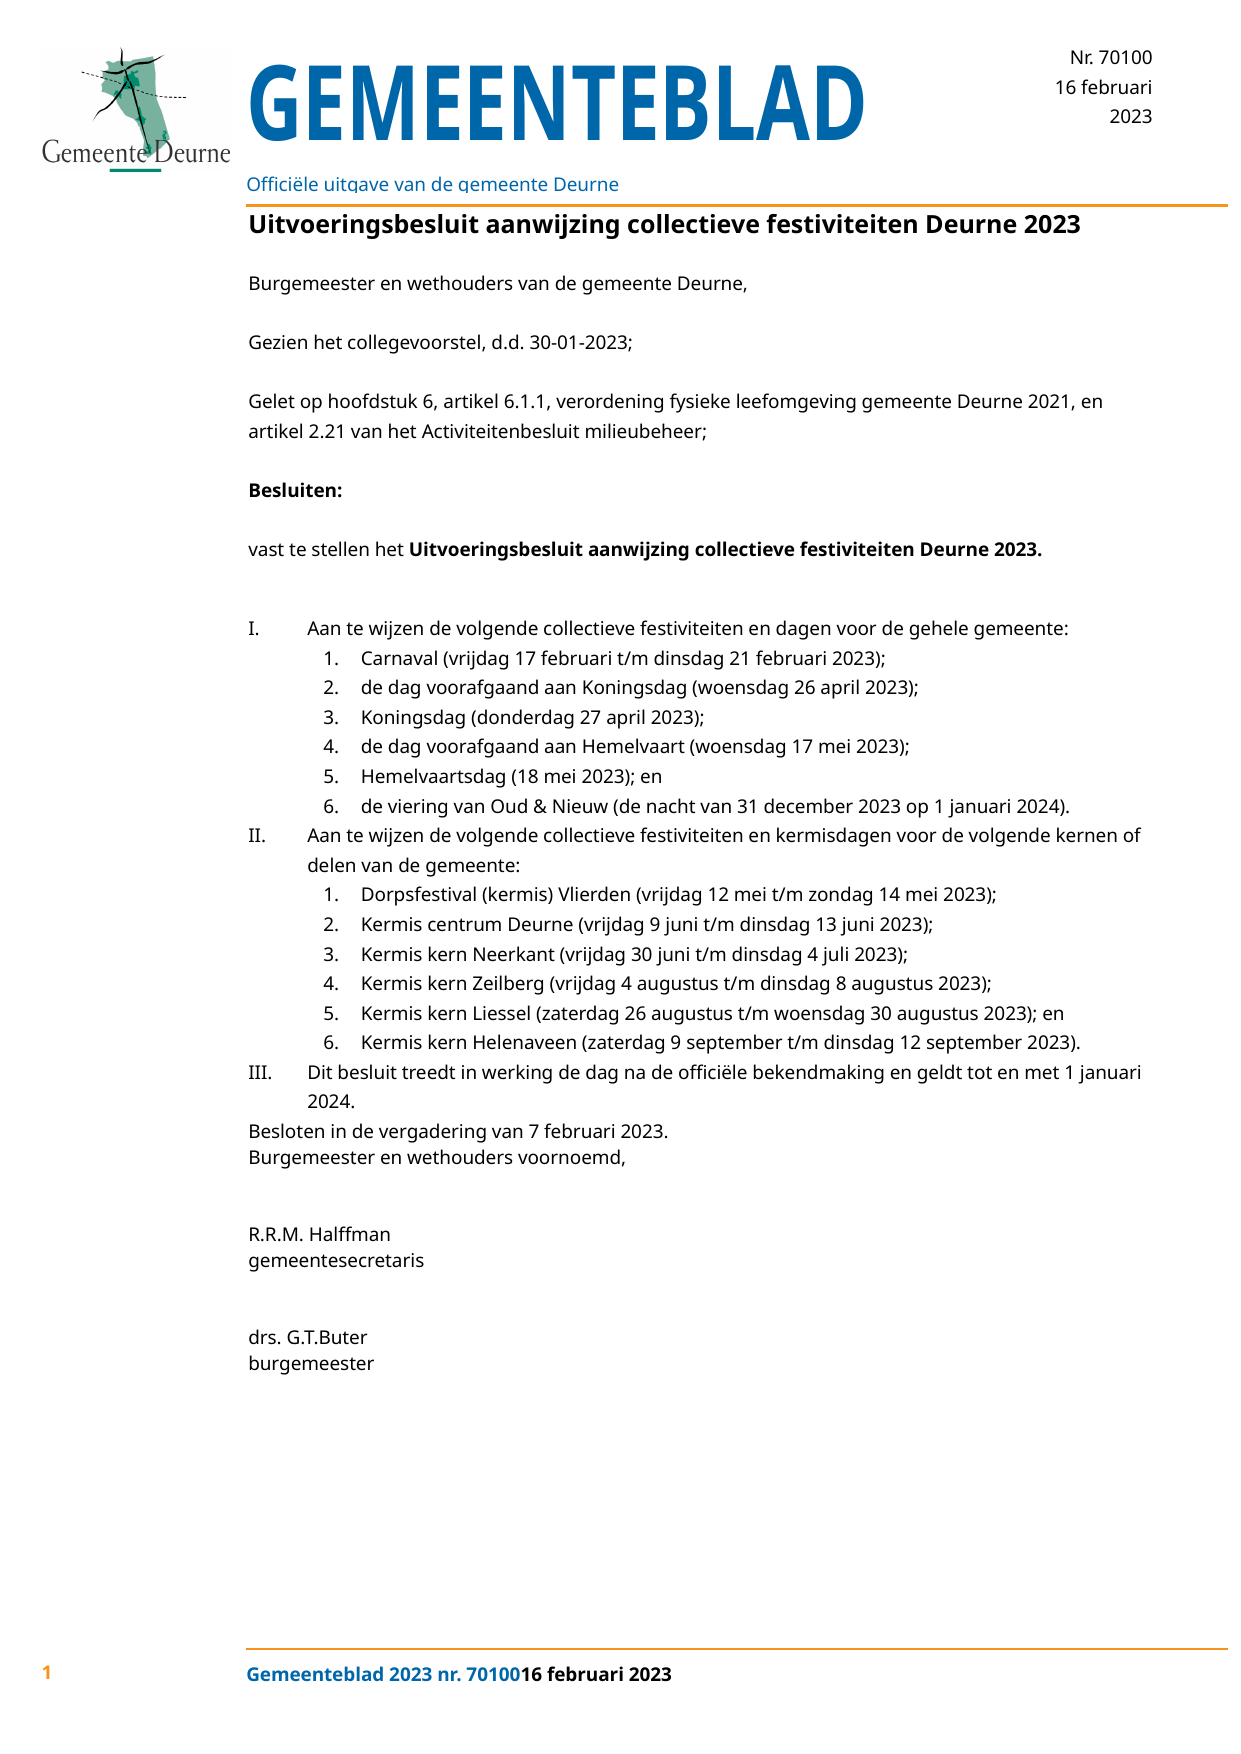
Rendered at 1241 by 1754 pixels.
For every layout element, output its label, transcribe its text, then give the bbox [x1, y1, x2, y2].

list Koningsdag (donderdag 27 april 2023); [323, 704, 1152, 730]
picture [41, 47, 231, 172]
list de dag voorafgaand aan Koningsdag (woensdag 26 april 2023); [323, 674, 1152, 700]
list Aan te wijzen de volgende collectieve festiviteiten en dagen voor de gehele gemeente: [248, 615, 1152, 641]
text Besluiten: [248, 477, 1152, 503]
text R.R.M. Halffman [248, 1221, 1152, 1247]
list Dit besluit treedt in werking de dag na de officiële bekendmaking en geldt tot en met 1 januari 2024. [248, 1059, 1152, 1114]
list Kermis kern Helenaveen (zaterdag 9 september t/m dinsdag 12 september 2023). [323, 1029, 1152, 1055]
text drs. G.T.Buter [248, 1324, 1152, 1350]
list Kermis centrum Deurne (vrijdag 9 juni t/m dinsdag 13 juni 2023); [323, 911, 1152, 937]
list Aan te wijzen de volgende collectieve festiviteiten en kermisdagen voor de volgende kernen of delen van de gemeente: [248, 822, 1152, 878]
list Kermis kern Neerkant (vrijdag 30 juni t/m dinsdag 4 juli 2023); [323, 941, 1152, 967]
text Gezien het collegevoorstel, d.d. 30-01-2023; [248, 329, 1152, 355]
text Burgemeester en wethouders voornoemd, [248, 1144, 1152, 1170]
list Carnaval (vrijdag 17 februari t/m dinsdag 21 februari 2023); [323, 645, 1152, 671]
text Besloten in de vergadering van 7 februari 2023. [248, 1118, 1152, 1144]
text gemeentesecretaris [248, 1247, 1152, 1273]
text Gelet op hoofdstuk 6, artikel 6.1.1, verordening fysieke leefomgeving gemeente Deurne 2021, en artikel 2.21 van het Activiteitenbesluit milieubeheer; [248, 389, 1152, 444]
list de viering van Oud & Nieuw (de nacht van 31 december 2023 op 1 januari 2024). [323, 793, 1152, 819]
list de dag voorafgaand aan Hemelvaart (woensdag 17 mei 2023); [323, 734, 1152, 759]
list Dorpsfestival (kermis) Vlierden (vrijdag 12 mei t/m zondag 14 mei 2023); [323, 882, 1152, 907]
list Kermis kern Zeilberg (vrijdag 4 augustus t/m dinsdag 8 augustus 2023); [323, 970, 1152, 996]
list Kermis kern Liessel (zaterdag 26 augustus t/m woensdag 30 augustus 2023); en [323, 1000, 1152, 1026]
text Uitvoeringsbesluit aanwijzing collectieve festiviteiten Deurne 2023 [248, 207, 1152, 241]
text burgemeester [248, 1350, 1152, 1376]
text Burgemeester en wethouders van de gemeente Deurne, [248, 270, 1152, 296]
list Hemelvaartsdag (18 mei 2023); en [323, 763, 1152, 789]
text vast te stellen het Uitvoeringsbesluit aanwijzing collectieve festiviteiten Deurne 2023. [248, 537, 1152, 562]
